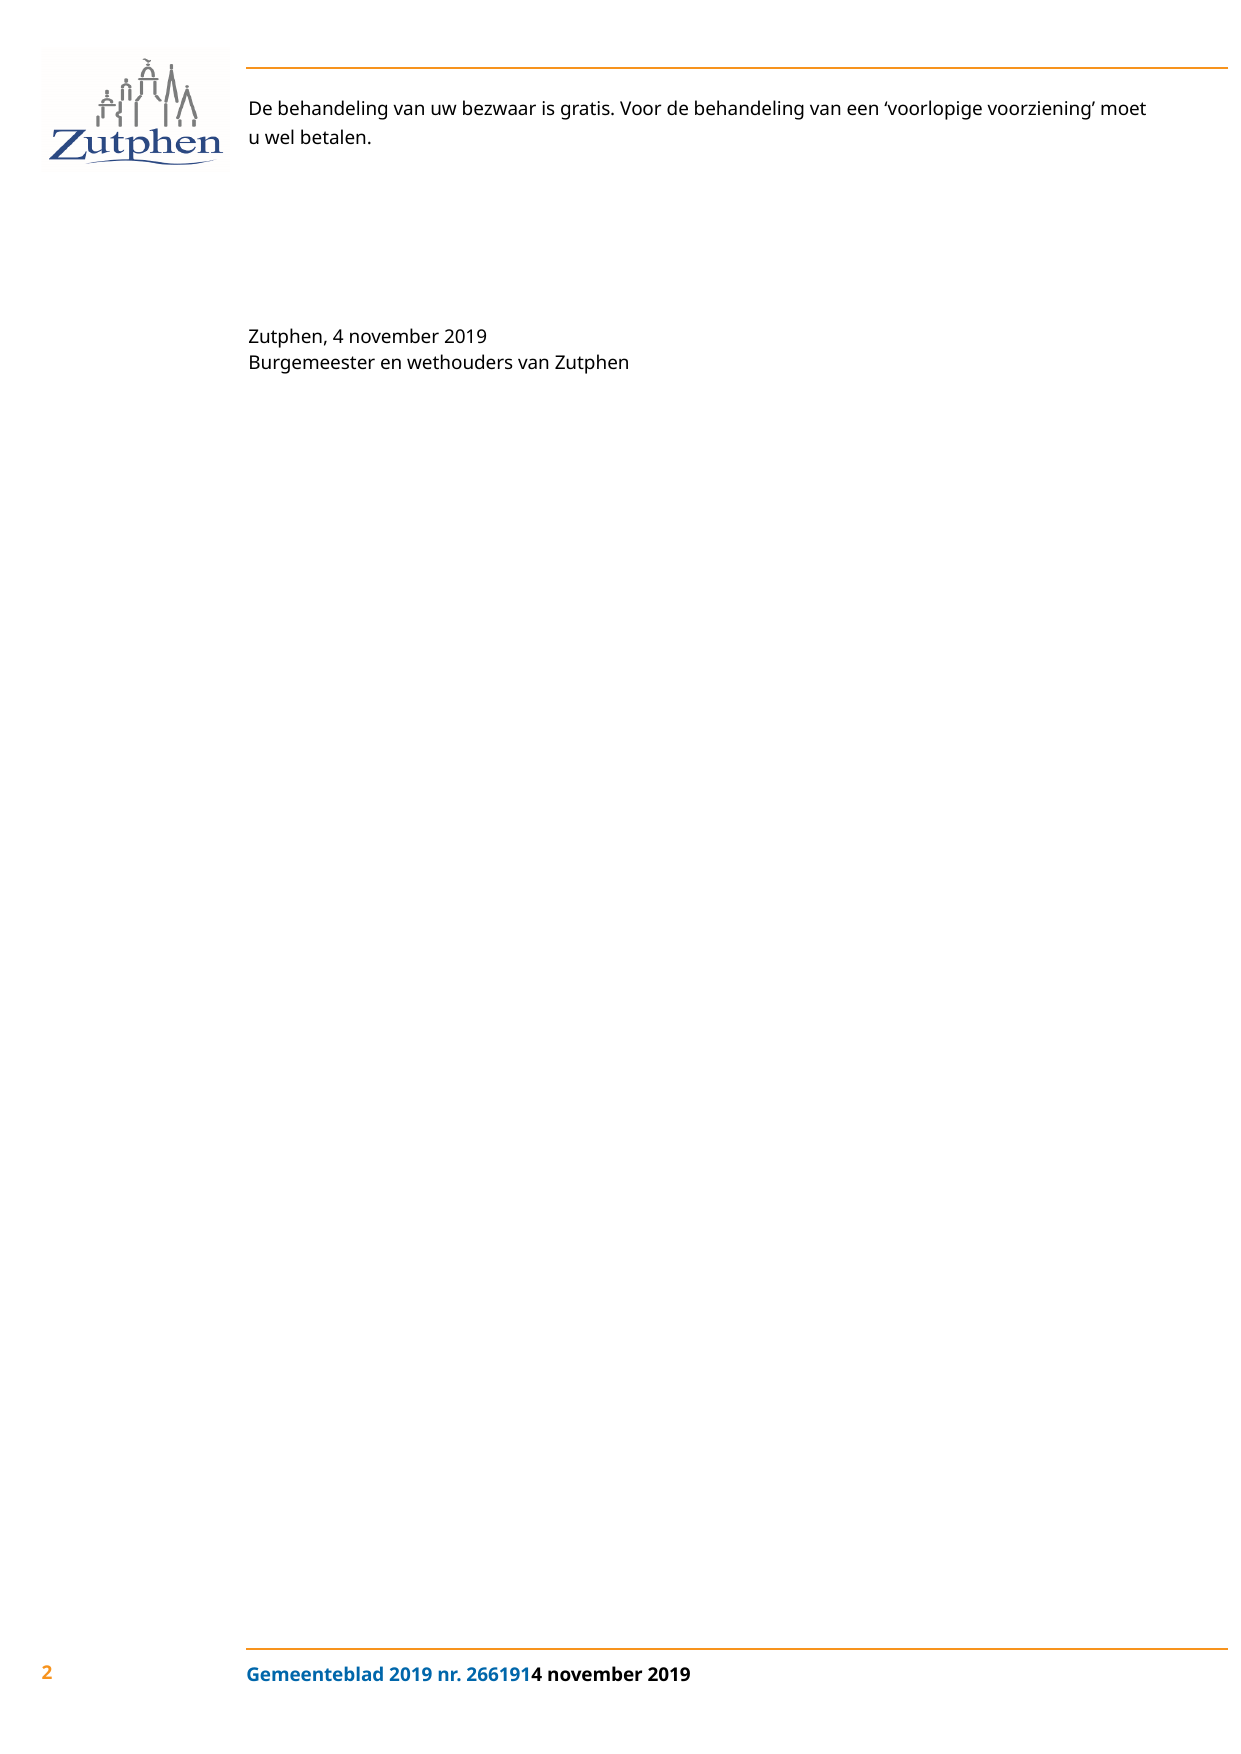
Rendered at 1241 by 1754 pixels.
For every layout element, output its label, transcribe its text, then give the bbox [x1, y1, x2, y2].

text Zutphen, 4 november 2019 [248, 323, 1152, 349]
text De behandeling van uw bezwaar is gratis. Voor de behandeling van een ‘voorlopige voorziening’ moet u wel betalen. [248, 95, 1152, 150]
text Burgemeester en wethouders van Zutphen [248, 349, 1152, 375]
picture [41, 47, 231, 172]
